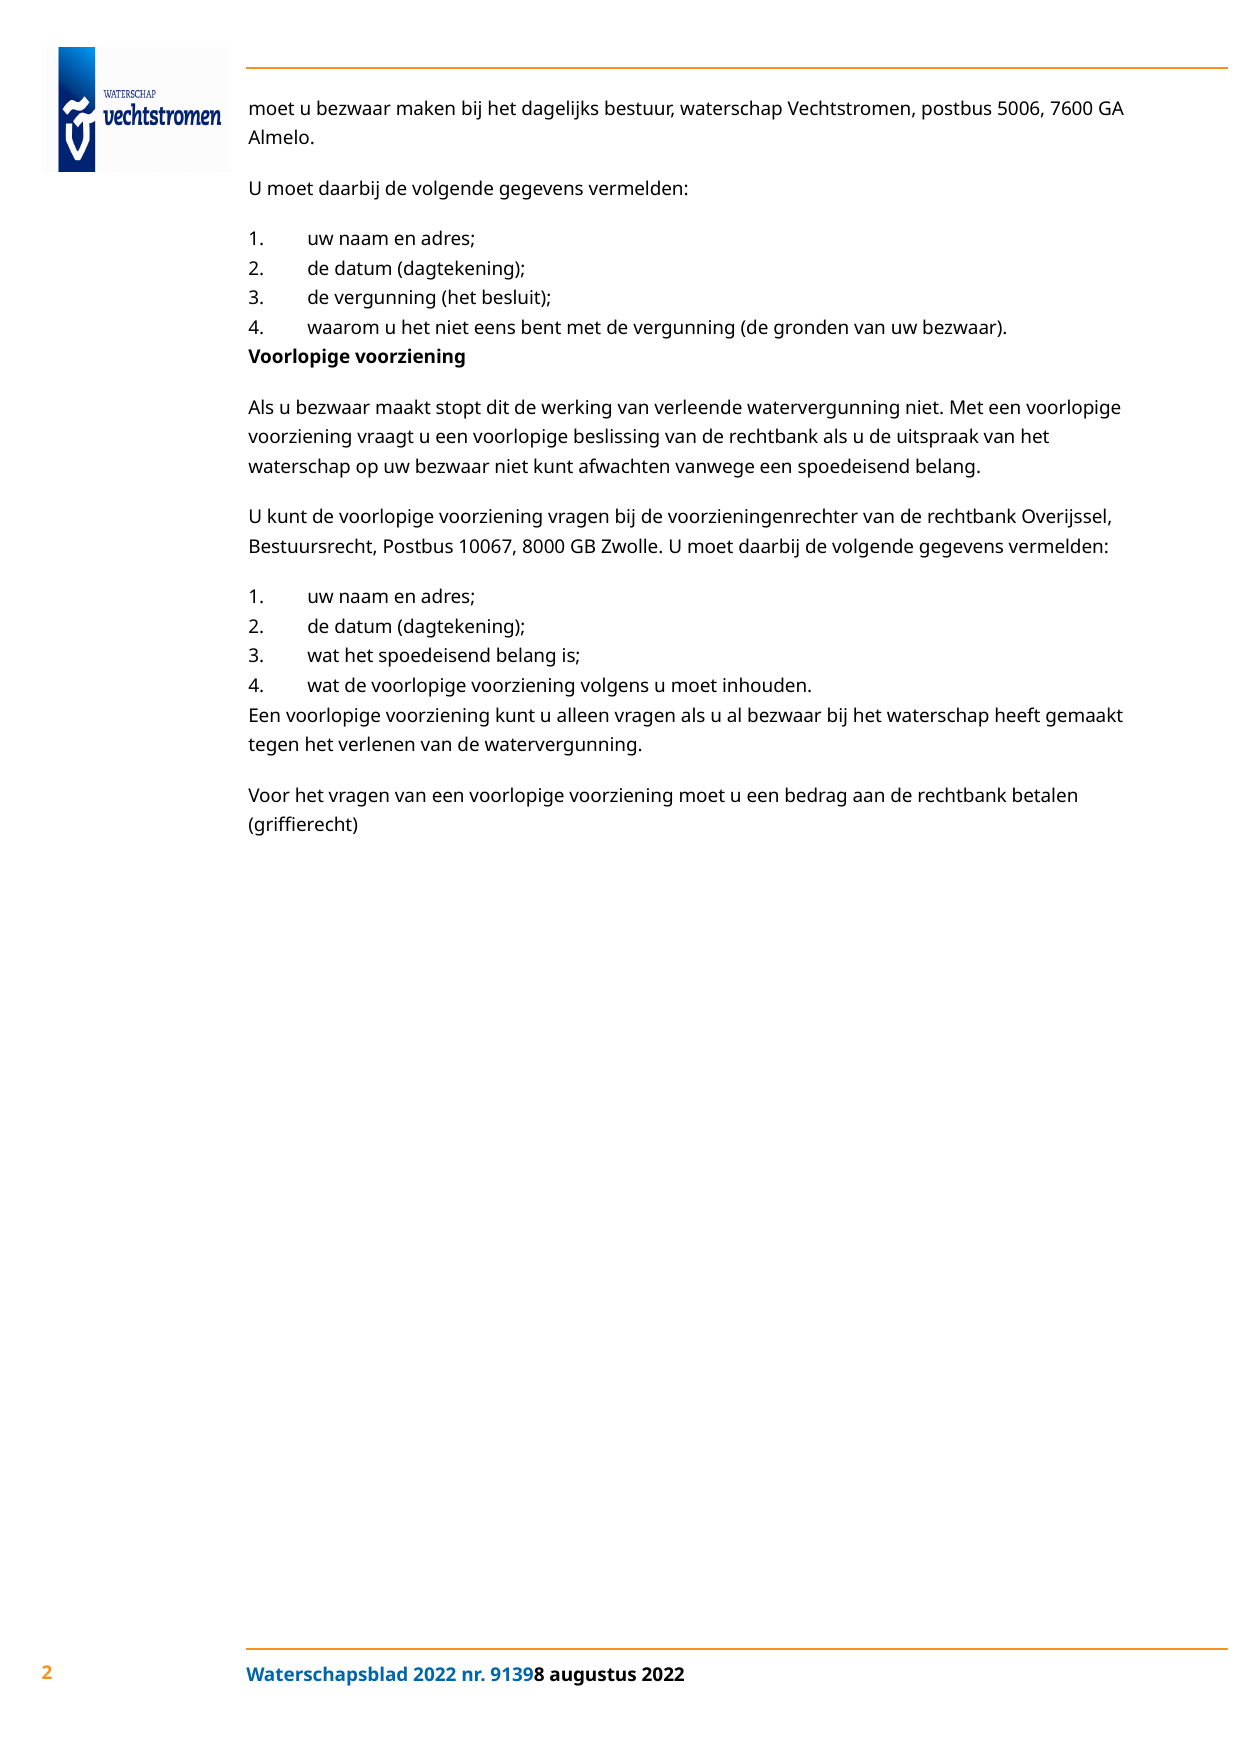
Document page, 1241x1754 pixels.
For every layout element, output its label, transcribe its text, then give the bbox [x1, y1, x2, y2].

text Als u bezwaar maakt stopt dit de werking van verleende watervergunning niet. Met een voorlopige voorziening vraagt u een voorlopige beslissing van de rechtbank als u de uitspraak van het waterschap op uw bezwaar niet kunt afwachten vanwege een spoedeisend belang. [248, 394, 1152, 479]
list wat het spoedeisend belang is; [248, 643, 1152, 668]
list de vergunning (het besluit); [248, 284, 1152, 310]
text U kunt de voorlopige voorziening vragen bij de voorzieningenrechter van de rechtbank Overijssel, Bestuursrecht, Postbus 10067, 8000 GB Zwolle. U moet daarbij de volgende gegevens vermelden: [248, 503, 1152, 559]
list de datum (dagtekening); [248, 613, 1152, 639]
text moet u bezwaar maken bij het dagelijks bestuur, waterschap Vechtstromen, postbus 5006, 7600 GA Almelo. [248, 95, 1152, 150]
list de datum (dagtekening); [248, 255, 1152, 281]
text Voor het vragen van een voorlopige voorziening moet u een bedrag aan de rechtbank betalen (griffierecht) [248, 782, 1152, 837]
text Een voorlopige voorziening kunt u alleen vragen als u al bezwaar bij het waterschap heeft gemaakt tegen het verlenen van de watervergunning. [248, 702, 1152, 757]
text U moet daarbij de volgende gegevens vermelden: [248, 175, 1152, 201]
list uw naam en adres; [248, 225, 1152, 251]
list wat de voorlopige voorziening volgens u moet inhouden. [248, 672, 1152, 698]
list waarom u het niet eens bent met de vergunning (de gronden van uw bezwaar). [248, 314, 1152, 340]
list uw naam en adres; [248, 583, 1152, 609]
picture [41, 47, 231, 172]
text Voorlopige voorziening [248, 343, 1152, 369]
